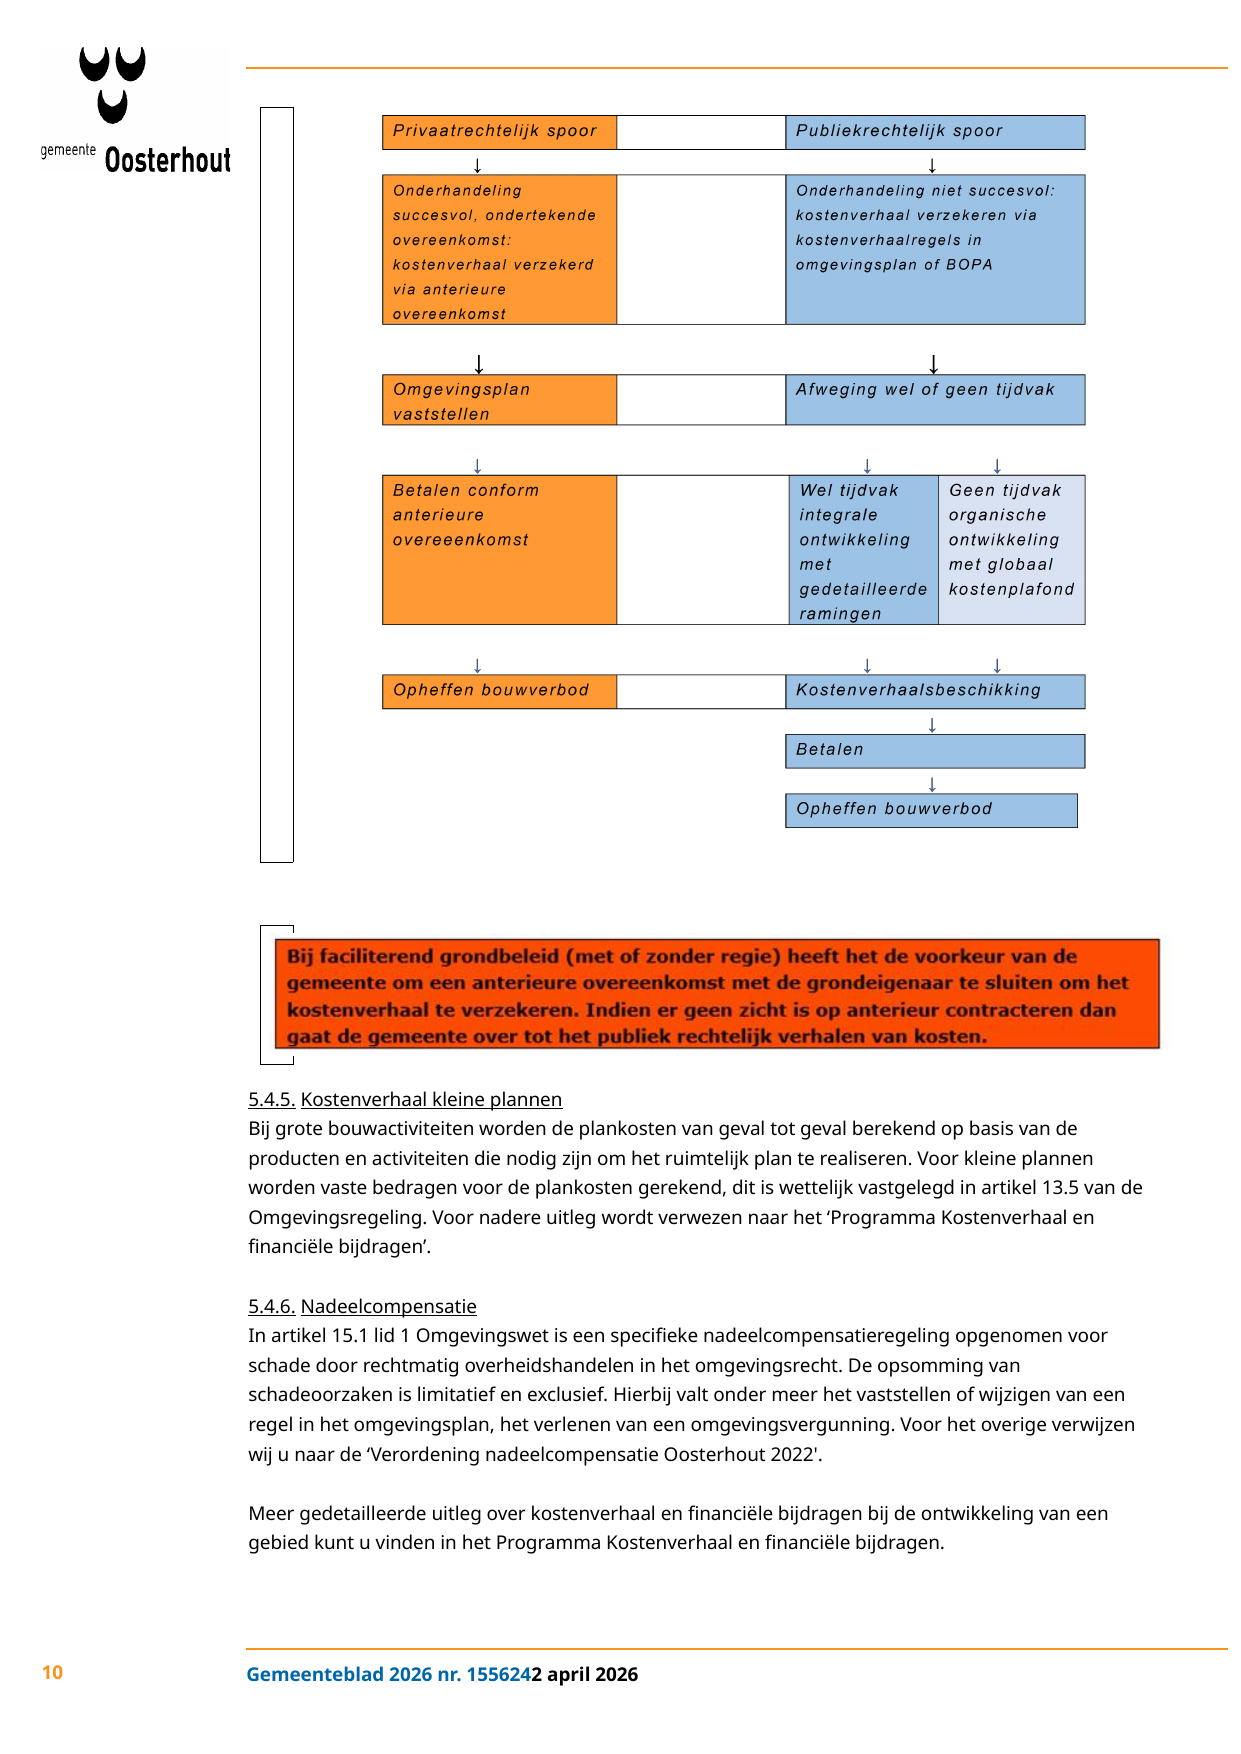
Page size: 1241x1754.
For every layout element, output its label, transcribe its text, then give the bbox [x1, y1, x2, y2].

text 5.4.5. Kostenverhaal kleine plannen [248, 1086, 1152, 1112]
text Bij grote bouwactiviteiten worden de plankosten van geval tot geval berekend op basis van de producten en activiteiten die nodig zijn om het ruimtelijk plan te realiseren. Voor kleine plannen worden vaste bedragen voor de plankosten gerekend, dit is wettelijk vastgelegd in artikel 13.5 van de Omgevingsregeling. Voor nadere uitleg wordt verwezen naar het ‘Programma Kostenverhaal en financiële bijdragen’. [248, 1115, 1152, 1259]
text 5.4.6. Nadeelcompensatie [248, 1293, 1152, 1319]
picture [268, 115, 1173, 854]
picture [268, 933, 1173, 1056]
text In artikel 15.1 lid 1 Omgevingswet is een specifieke nadeelcompensatieregeling opgenomen voor schade door rechtmatig overheidshandelen in het omgevingsrecht. De opsomming van schadeoorzaken is limitatief en exclusief. Hierbij valt onder meer het vaststellen of wijzigen van een regel in het omgevingsplan, het verlenen van een omgevingsvergunning. Voor het overige verwijzen wij u naar de ‘Verordening nadeelcompensatie Oosterhout 2022'. [248, 1322, 1152, 1467]
picture [41, 47, 231, 172]
text Meer gedetailleerde uitleg over kostenverhaal en financiële bijdragen bij de ontwikkeling van een gebied kunt u vinden in het Programma Kostenverhaal en financiële bijdragen. [248, 1500, 1152, 1555]
